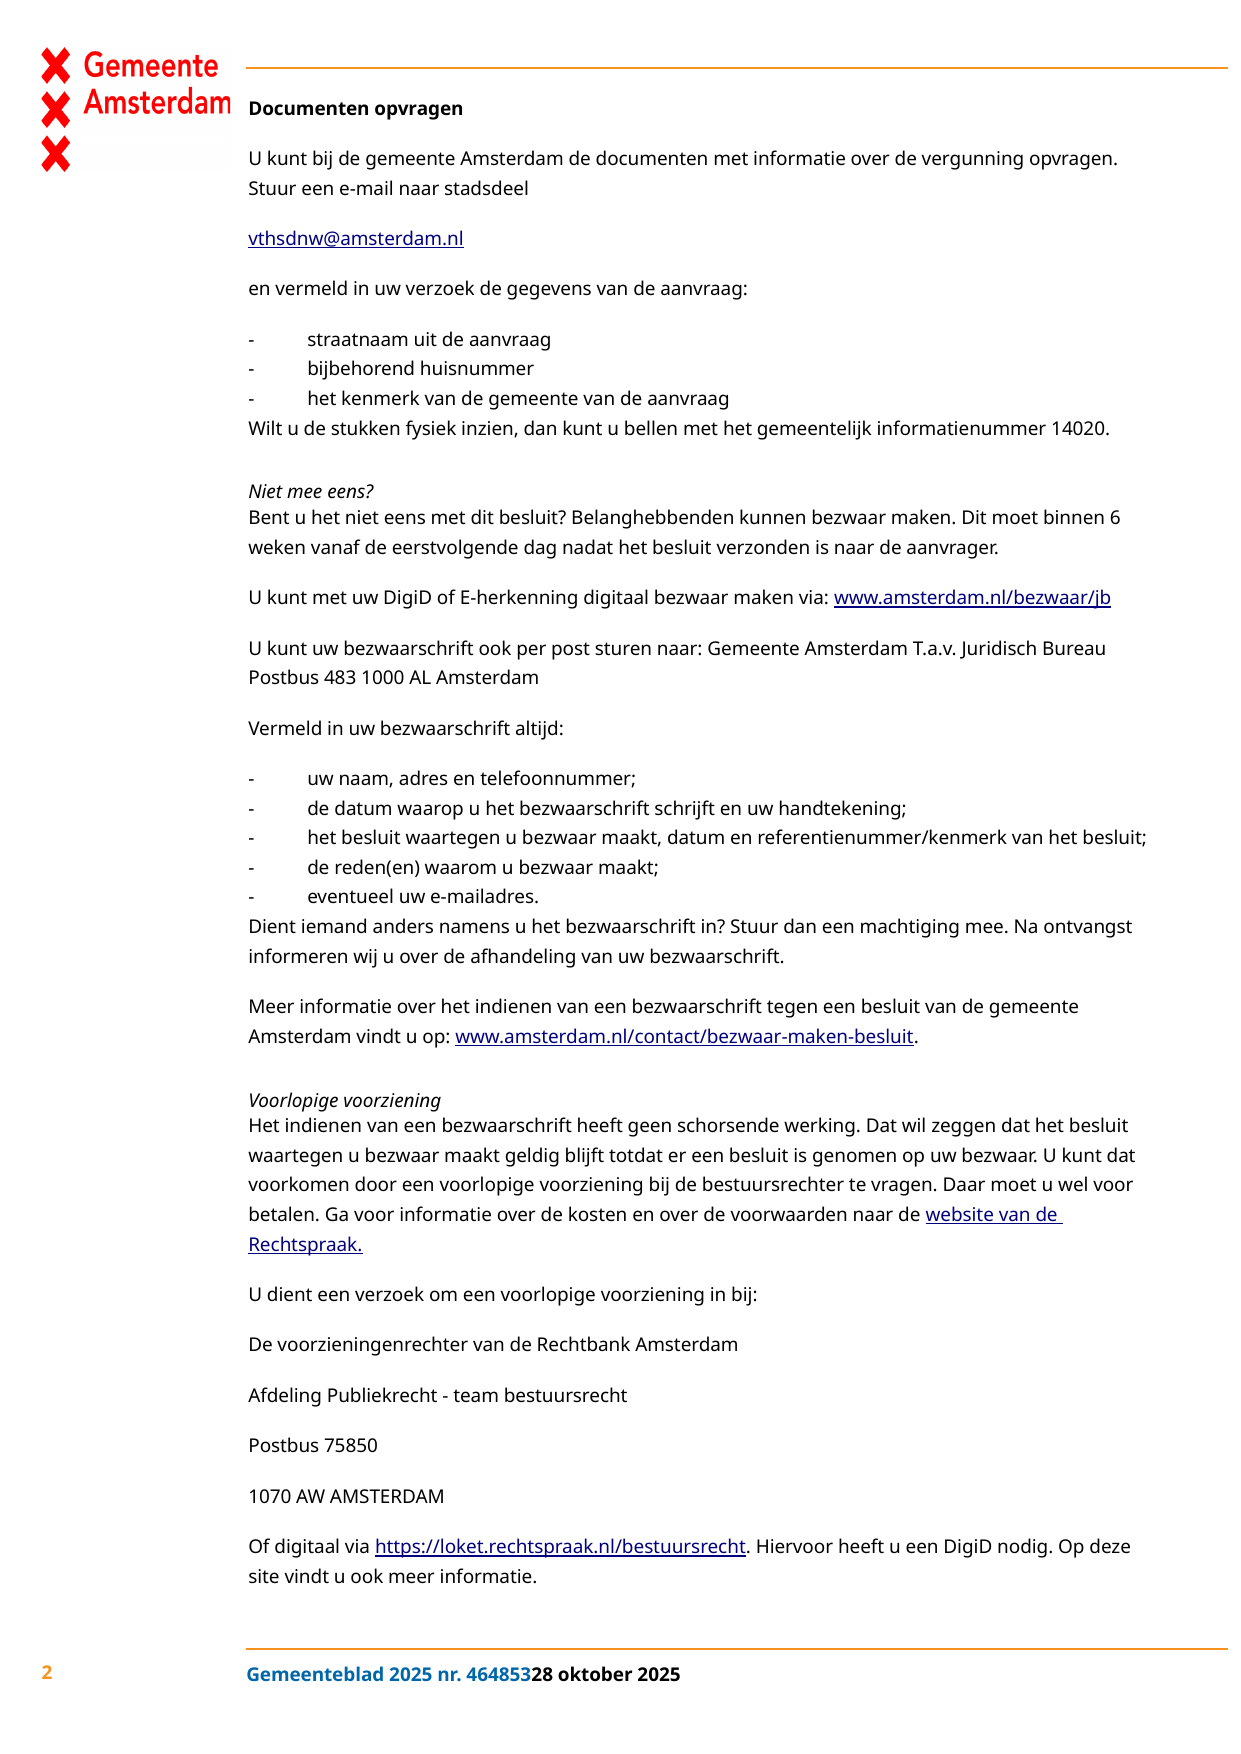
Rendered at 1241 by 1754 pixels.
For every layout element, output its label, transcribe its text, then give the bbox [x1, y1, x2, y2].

text U kunt met uw DigiD of E-herkenning digitaal bezwaar maken via: www.amsterdam.nl/bezwaar/jb [248, 584, 1152, 610]
list het kenmerk van de gemeente van de aanvraag [248, 385, 1152, 411]
text Het indienen van een bezwaarschrift heeft geen schorsende werking. Dat wil zeggen dat het besluit waartegen u bezwaar maakt geldig blijft totdat er een besluit is genomen op uw bezwaar. U kunt dat voorkomen door een voorlopige voorziening bij de bestuursrechter te vragen. Daar moet u wel voor betalen. Ga voor informatie over de kosten en over de voorwaarden naar de website van de Rechtspraak. [248, 1112, 1152, 1257]
text 1070 AW AMSTERDAM [248, 1483, 1152, 1509]
text Afdeling Publiekrecht - team bestuursrecht [248, 1382, 1152, 1408]
list uw naam, adres en telefoonnummer; [248, 765, 1152, 791]
text en vermeld in uw verzoek de gegevens van de aanvraag: [248, 276, 1152, 301]
text U dient een verzoek om een voorlopige voorziening in bij: [248, 1281, 1152, 1307]
text U kunt uw bezwaarschrift ook per post sturen naar: Gemeente Amsterdam T.a.v. Juridisch Bureau Postbus 483 1000 AL Amsterdam [248, 635, 1152, 690]
text Bent u het niet eens met dit besluit? Belanghebbenden kunnen bezwaar maken. Dit moet binnen 6 weken vanaf de eerstvolgende dag nadat het besluit verzonden is naar de aanvrager. [248, 504, 1152, 560]
list het besluit waartegen u bezwaar maakt, datum en referentienummer/kenmerk van het besluit; [248, 824, 1152, 850]
text vthsdnw@amsterdam.nl [248, 225, 1152, 251]
text Voorlopige voorziening [248, 1087, 1152, 1112]
text Dient iemand anders namens u het bezwaarschrift in? Stuur dan een machtiging mee. Na ontvangst informeren wij u over de afhandeling van uw bezwaarschrift. [248, 913, 1152, 968]
text Wilt u de stukken fysiek inzien, dan kunt u bellen met het gemeentelijk informatienummer 14020. [248, 415, 1152, 441]
list bijbehorend huisnummer [248, 356, 1152, 381]
text De voorzieningenrechter van de Rechtbank Amsterdam [248, 1332, 1152, 1357]
text Postbus 75850 [248, 1432, 1152, 1458]
text Meer informatie over het indienen van een bezwaarschrift tegen een besluit van de gemeente Amsterdam vindt u op: www.amsterdam.nl/contact/bezwaar-maken-besluit. [248, 993, 1152, 1048]
list straatnaam uit de aanvraag [248, 326, 1152, 352]
text Documenten opvragen [248, 95, 1152, 121]
list eventueel uw e-mailadres. [248, 884, 1152, 909]
text U kunt bij de gemeente Amsterdam de documenten met informatie over de vergunning opvragen. Stuur een e-mail naar stadsdeel [248, 145, 1152, 201]
text Vermeld in uw bezwaarschrift altijd: [248, 715, 1152, 741]
list de reden(en) waarom u bezwaar maakt; [248, 854, 1152, 880]
picture [41, 47, 231, 172]
text Of digitaal via https://loket.rechtspraak.nl/bestuursrecht. Hiervoor heeft u een DigiD nodig. Op deze site vindt u ook meer informatie. [248, 1533, 1152, 1589]
list de datum waarop u het bezwaarschrift schrijft en uw handtekening; [248, 795, 1152, 821]
text Niet mee eens? [248, 479, 1152, 504]
